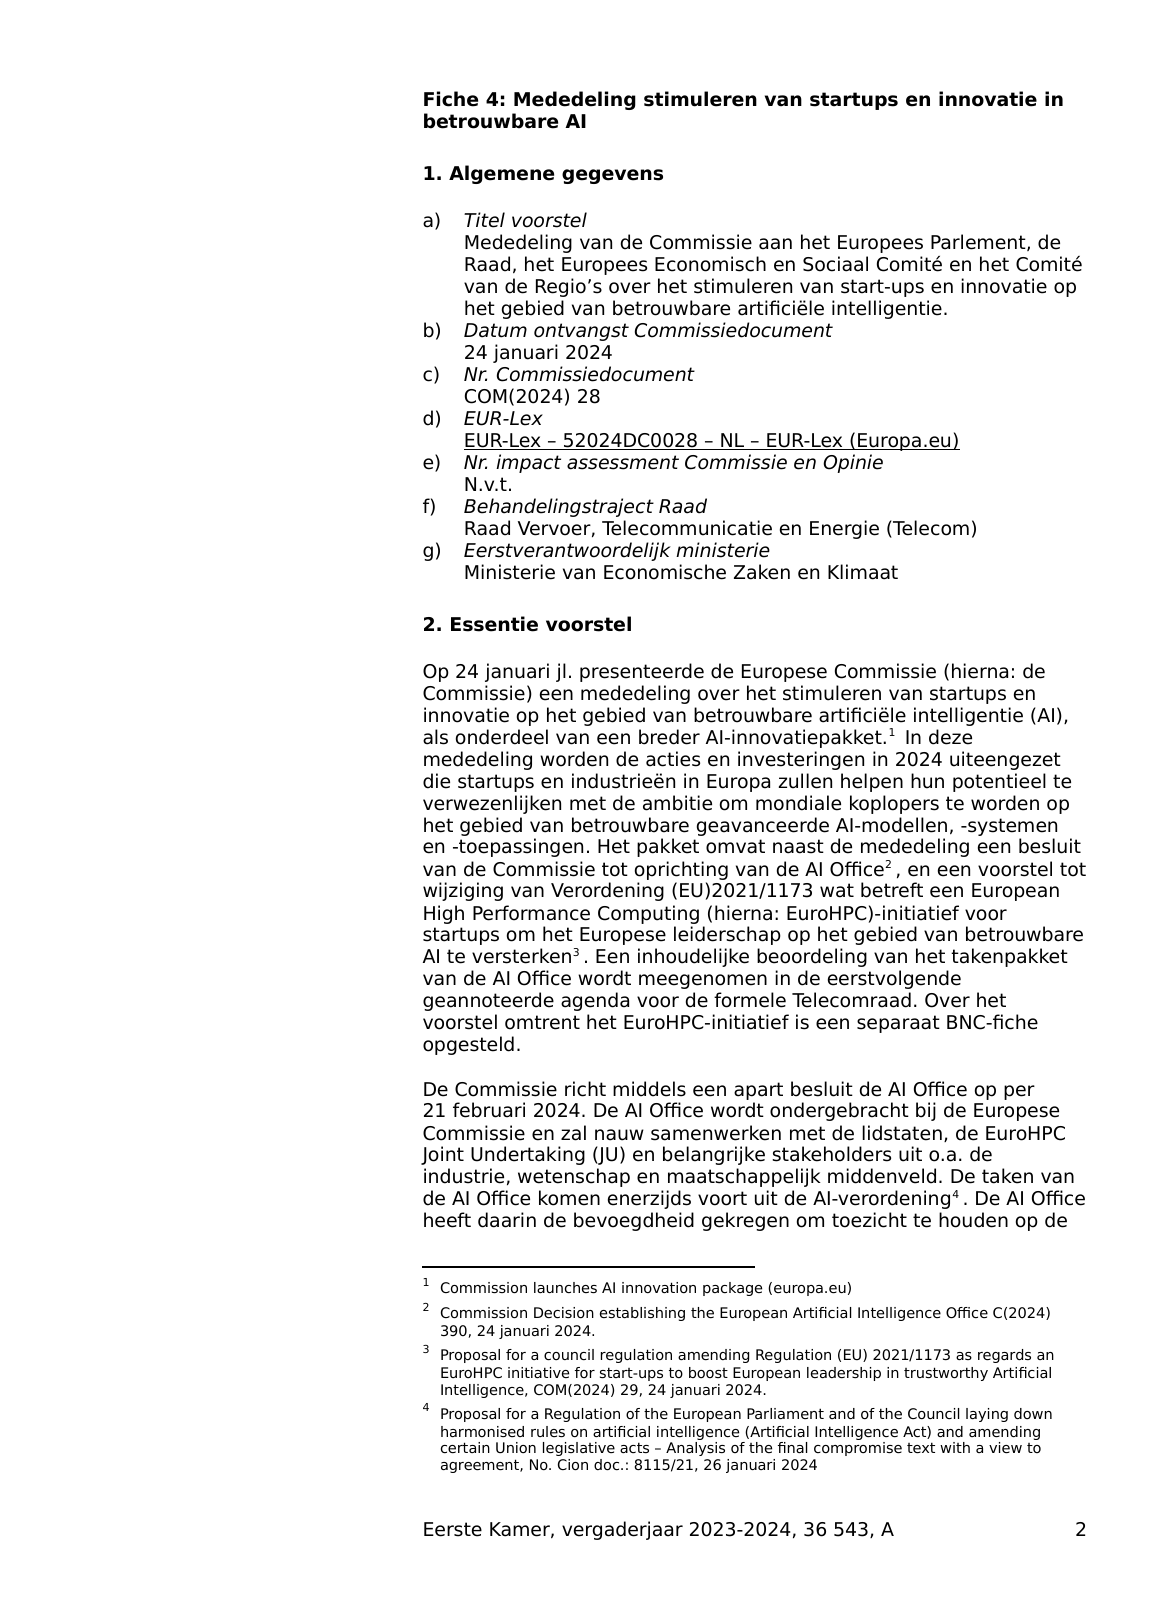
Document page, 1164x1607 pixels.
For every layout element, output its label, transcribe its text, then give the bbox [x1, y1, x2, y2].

text Ministerie van Economische Zaken en Klimaat [464, 562, 1087, 584]
text Mededeling van de Commissie aan het Europees Parlement, de Raad, het Europees Economisch en Sociaal Comité en het Comité van de Regio’s over het stimuleren van start-ups en innovatie op het gebied van betrouwbare artificiële intelligentie. [464, 232, 1087, 320]
text f) Behandelingstraject Raad [422, 496, 1087, 518]
subtitle 1. Algemene gegevens [422, 163, 1087, 185]
text COM(2024) 28 [464, 386, 1087, 408]
text d) EUR-Lex [422, 408, 1087, 430]
text Op 24 januari jl. presenteerde de Europese Commissie (hierna: de Commissie) een mededeling over het stimuleren van startups en innovatie op het gebied van betrouwbare artificiële intelligentie (AI), als onderdeel van een breder AI-innovatiepakket. In deze mededeling worden de acties en investeringen in 2024 uiteengezet die startups en industrieën in Europa zullen helpen hun potentieel te verwezenlijken met de ambitie om mondiale koplopers te worden op het gebied van betrouwbare geavanceerde AI-modellen, -systemen en -toepassingen. Het pakket omvat naast de mededeling een besluit van de Commissie tot oprichting van de AI Office, en een voorstel tot wijziging van Verordening (EU)2021/1173 wat betreft een European High Performance Computing (hierna: EuroHPC)-initiatief voor startups om het Europese leiderschap op het gebied van betrouwbare AI te versterken. Een inhoudelijke beoordeling van het takenpakket van de AI Office wordt meegenomen in de eerstvolgende geannoteerde agenda voor de formele Telecomraad. Over het voorstel omtrent het EuroHPC-initiatief is een separaat BNC-fiche opgesteld. [422, 661, 1087, 1056]
text Proposal for a council regulation amending Regulation (EU) 2021/1173 as regards an EuroHPC initiative for start-ups to boost European leadership in trustworthy Artificial Intelligence, COM(2024) 29, 24 januari 2024. [422, 1343, 1087, 1399]
text De Commissie richt middels een apart besluit de AI Office op per 21 februari 2024. De AI Office wordt ondergebracht bij de Europese Commissie en zal nauw samenwerken met de lidstaten, de EuroHPC Joint Undertaking (JU) en belangrijke stakeholders uit o.a. de industrie, wetenschap en maatschappelijk middenveld. De taken van de AI Office komen enerzijds voort uit de AI-verordening. De AI Office heeft daarin de bevoegdheid gekregen om toezicht te houden op de [422, 1078, 1087, 1232]
text c) Nr. Commissiedocument [422, 364, 1087, 386]
text b) Datum ontvangst Commissiedocument [422, 320, 1087, 342]
text a) Titel voorstel [422, 210, 1087, 232]
text Raad Vervoer, Telecommunicatie en Energie (Telecom) [464, 518, 1087, 540]
text Commission launches AI innovation package (europa.eu) [422, 1276, 1087, 1298]
text Proposal for a Regulation of the European Parliament and of the Council laying down harmonised rules on artificial intelligence (Artificial Intelligence Act) and amending certain Union legislative acts – Analysis of the final compromise text with a view to agreement, No. Cion doc.: 8115/21, 26 januari 2024 [422, 1402, 1087, 1474]
text g) Eerstverantwoordelijk ministerie [422, 540, 1087, 562]
text e) Nr. impact assessment Commissie en Opinie [422, 452, 1087, 474]
subtitle 2. Essentie voorstel [422, 614, 1087, 636]
text 24 januari 2024 [464, 342, 1087, 364]
text N.v.t. [464, 474, 1087, 496]
text Commission Decision establishing the European Artificial Intelligence Office C(2024) 390, 24 januari 2024. [422, 1301, 1087, 1340]
subtitle Fiche 4: Mededeling stimuleren van startups en innovatie in betrouwbare AI [422, 89, 1087, 133]
text EUR-Lex – 52024DC0028 – NL – EUR-Lex (Europa.eu) [464, 430, 1087, 452]
